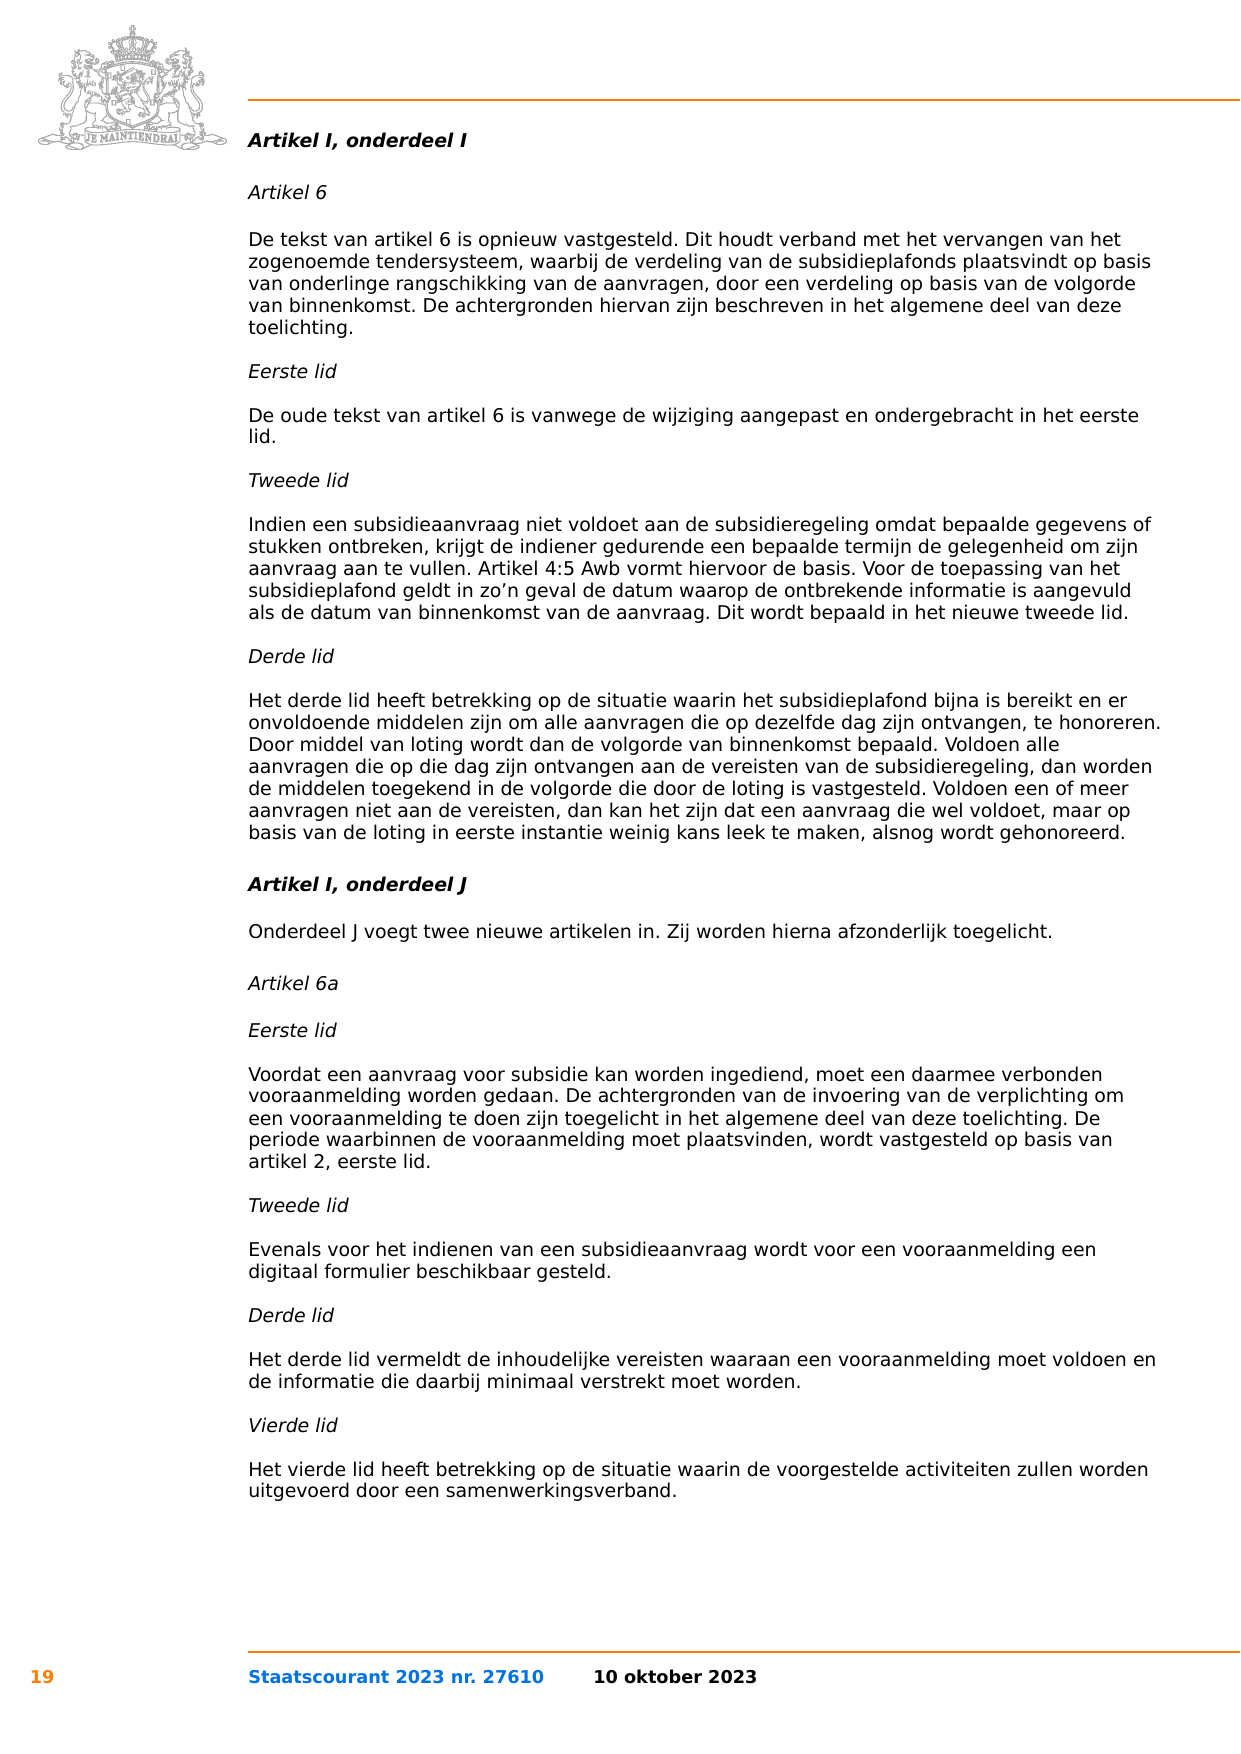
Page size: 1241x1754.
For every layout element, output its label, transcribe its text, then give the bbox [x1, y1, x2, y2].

picture [38, 25, 227, 150]
subtitle Artikel I, onderdeel J [248, 874, 1163, 896]
text Het vierde lid heeft betrekking op de situatie waarin de voorgestelde activiteiten zullen worden uitgevoerd door een samenwerkingsverband. [248, 1458, 1163, 1502]
subtitle Derde lid [248, 1305, 1163, 1327]
subtitle Artikel 6a [248, 973, 1163, 994]
text Indien een subsidieaanvraag niet voldoet aan de subsidieregeling omdat bepaalde gegevens of stukken ontbreken, krijgt de indiener gedurende een bepaalde termijn de gelegenheid om zijn aanvraag aan te vullen. Artikel 4:5 Awb vormt hiervoor de basis. Voor de toepassing van het subsidieplafond geldt in zo’n geval de datum waarop de ontbrekende informatie is aangevuld als de datum van binnenkomst van de aanvraag. Dit wordt bepaald in het nieuwe tweede lid. [248, 514, 1163, 624]
text Voordat een aanvraag voor subsidie kan worden ingediend, moet een daarmee verbonden vooraanmelding worden gedaan. De achtergronden van de invoering van de verplichting om een vooraanmelding te doen zijn toegelicht in het algemene deel van deze toelichting. De periode waarbinnen de vooraanmelding moet plaatsvinden, wordt vastgesteld op basis van artikel 2, eerste lid. [248, 1063, 1163, 1173]
text De tekst van artikel 6 is opnieuw vastgesteld. Dit houdt verband met het vervangen van het zogenoemde tendersysteem, waarbij de verdeling van de subsidieplafonds plaatsvindt op basis van onderlinge rangschikking van de aanvragen, door een verdeling op basis van de volgorde van binnenkomst. De achtergronden hiervan zijn beschreven in het algemene deel van deze toelichting. [248, 229, 1163, 339]
subtitle Tweede lid [248, 1195, 1163, 1217]
subtitle Vierde lid [248, 1414, 1163, 1437]
subtitle Artikel 6 [248, 182, 1163, 204]
subtitle Derde lid [248, 646, 1163, 668]
text Evenals voor het indienen van een subsidieaanvraag wordt voor een vooraanmelding een digitaal formulier beschikbaar gesteld. [248, 1239, 1163, 1283]
subtitle Eerste lid [248, 361, 1163, 383]
text Het derde lid vermeldt de inhoudelijke vereisten waaraan een vooraanmelding moet voldoen en de informatie die daarbij minimaal verstrekt moet worden. [248, 1349, 1163, 1393]
subtitle Tweede lid [248, 470, 1163, 492]
text Het derde lid heeft betrekking op de situatie waarin het subsidieplafond bijna is bereikt en er onvoldoende middelen zijn om alle aanvragen die op dezelfde dag zijn ontvangen, te honoreren. Door middel van loting wordt dan de volgorde van binnenkomst bepaald. Voldoen alle aanvragen die op die dag zijn ontvangen aan de vereisten van de subsidieregeling, dan worden de middelen toegekend in de volgorde die door de loting is vastgesteld. Voldoen een of meer aanvragen niet aan de vereisten, dan kan het zijn dat een aanvraag die wel voldoet, maar op basis van de loting in eerste instantie weinig kans leek te maken, alsnog wordt gehonoreerd. [248, 690, 1163, 844]
subtitle Artikel I, onderdeel I [248, 130, 1163, 152]
text Onderdeel J voegt twee nieuwe artikelen in. Zij worden hierna afzonderlijk toegelicht. [248, 921, 1163, 943]
text De oude tekst van artikel 6 is vanwege de wijziging aangepast en ondergebracht in het eerste lid. [248, 404, 1163, 448]
subtitle Eerste lid [248, 1019, 1163, 1042]
